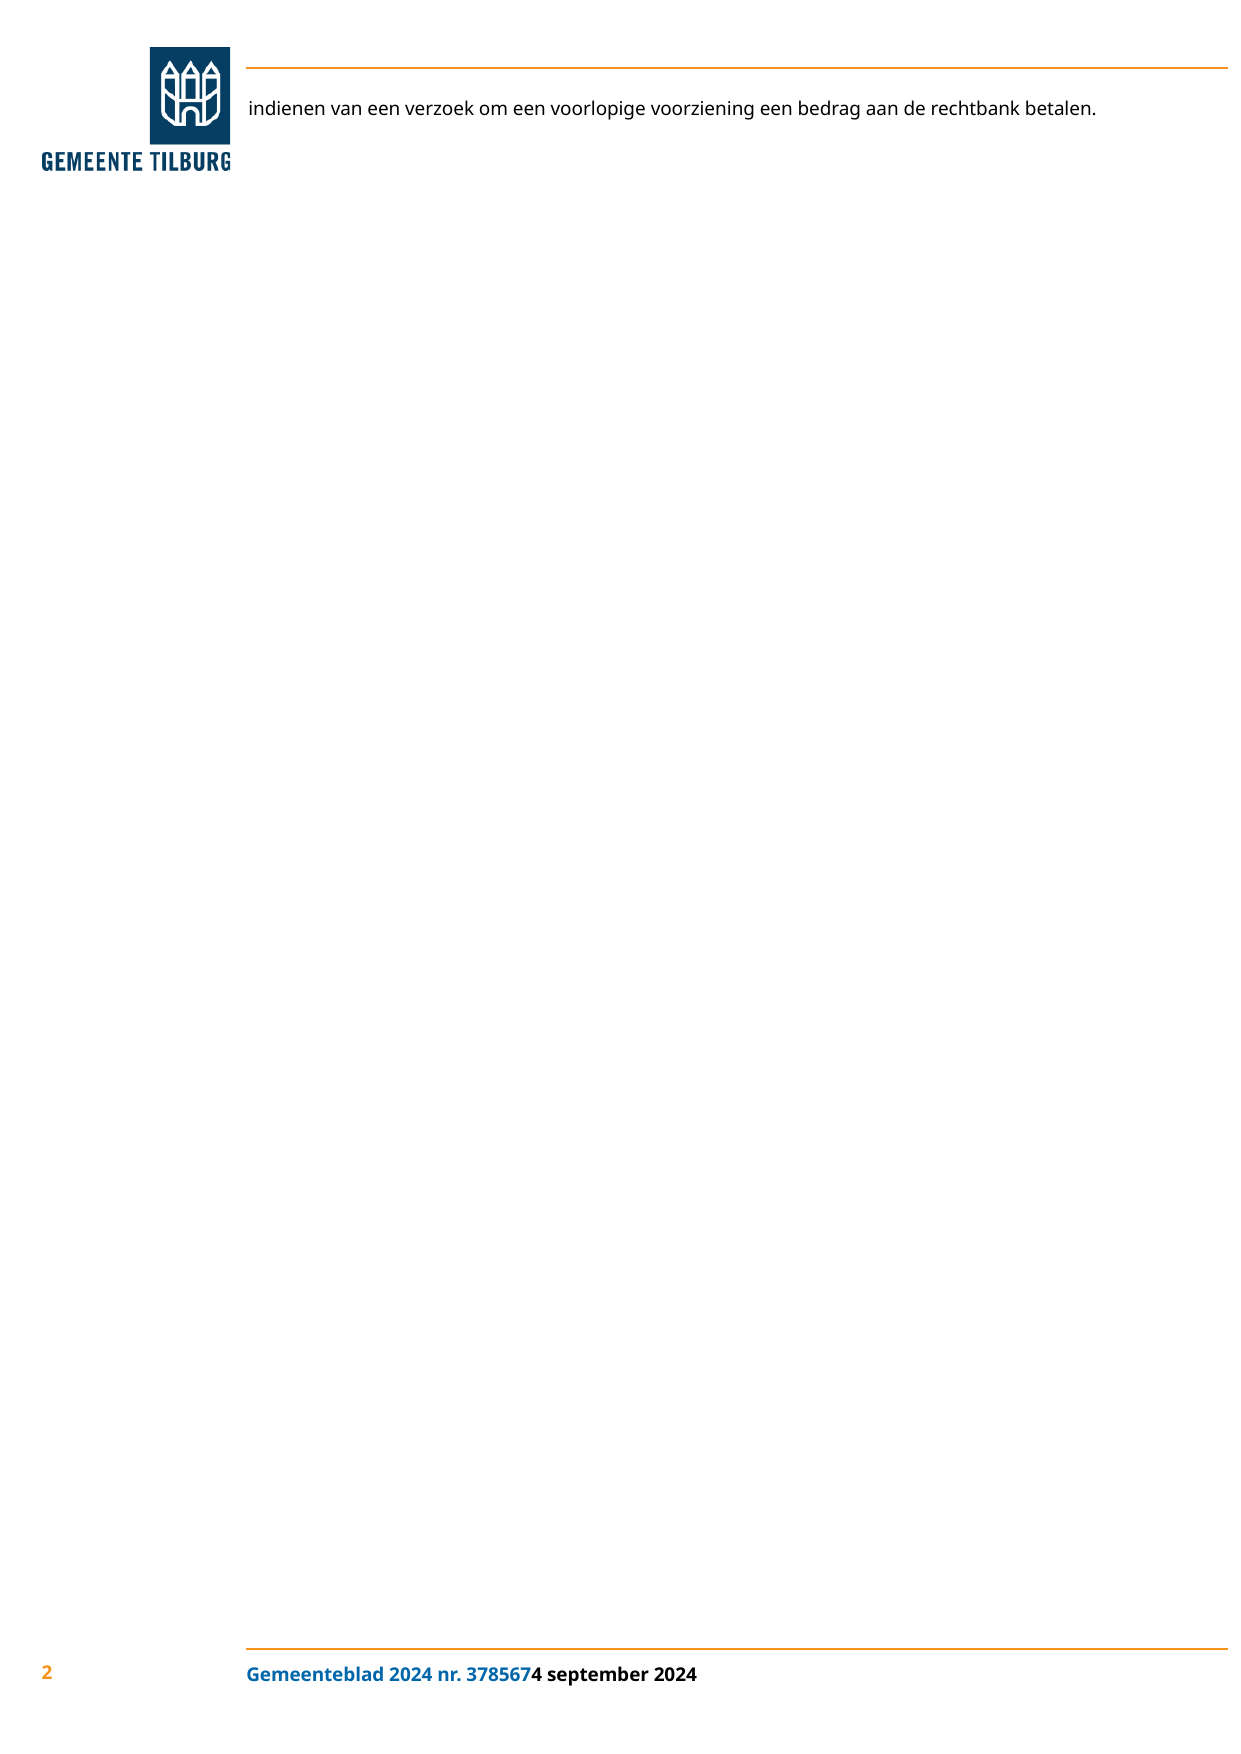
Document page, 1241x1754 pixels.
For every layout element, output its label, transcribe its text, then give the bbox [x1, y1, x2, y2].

text indienen van een verzoek om een voorlopige voorziening een bedrag aan de rechtbank betalen. [248, 95, 1152, 121]
picture [41, 47, 231, 172]
